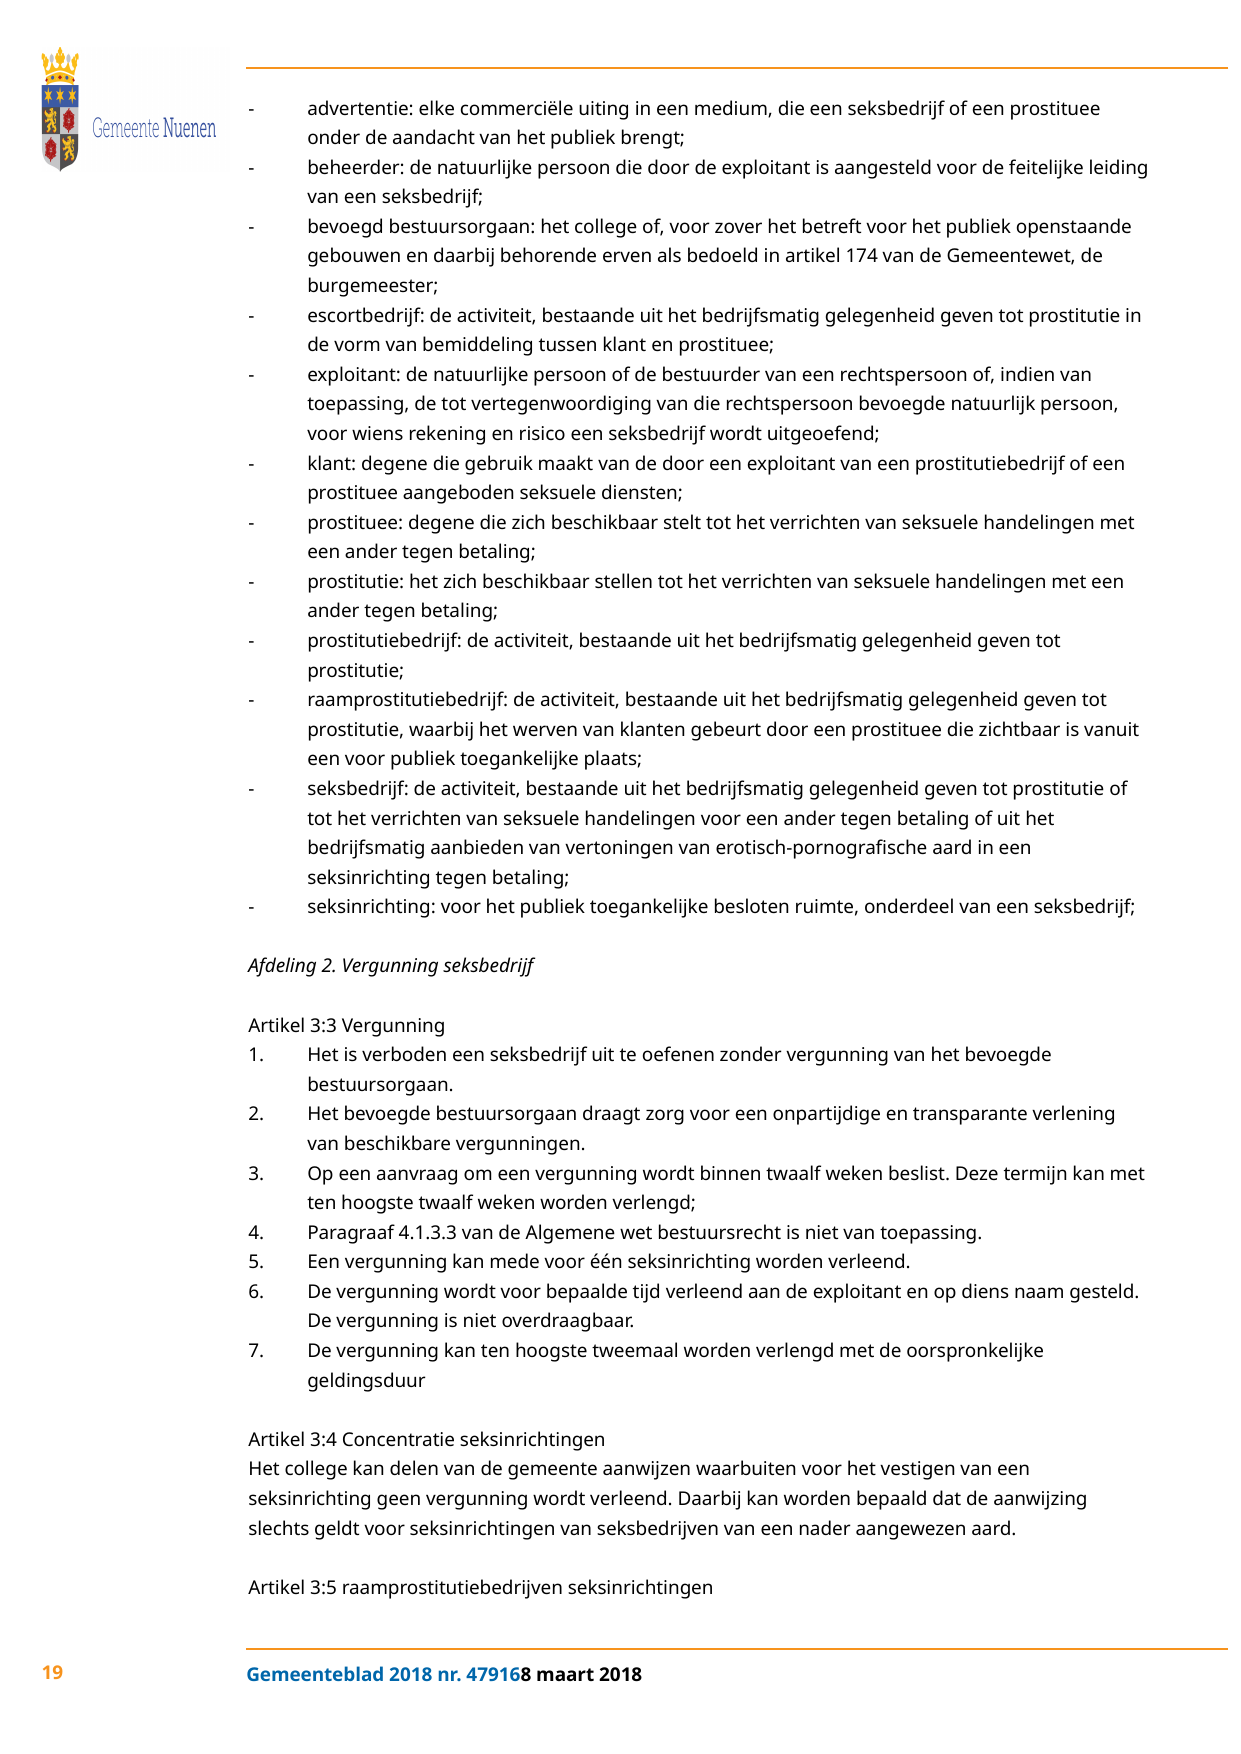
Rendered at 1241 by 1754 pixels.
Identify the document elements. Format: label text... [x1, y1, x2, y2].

list seksinrichting: voor het publiek toegankelijke besloten ruimte, onderdeel van een seksbedrijf; [248, 893, 1152, 919]
text Artikel 3:3 Vergunning [248, 1012, 1152, 1038]
list Een vergunning kan mede voor één seksinrichting worden verleend. [248, 1248, 1152, 1274]
text Artikel 3:5 raamprostitutiebedrijven seksinrichtingen [248, 1574, 1152, 1600]
list beheerder: de natuurlijke persoon die door de exploitant is aangesteld voor de feitelijke leiding van een seksbedrijf; [248, 154, 1152, 209]
list escortbedrijf: de activiteit, bestaande uit het bedrijfsmatig gelegenheid geven tot prostitutie in de vorm van bemiddeling tussen klant en prostituee; [248, 302, 1152, 357]
list bevoegd bestuursorgaan: het college of, voor zover het betreft voor het publiek openstaande gebouwen en daarbij behorende erven als bedoeld in artikel 174 van de Gemeentewet, de burgemeester; [248, 213, 1152, 298]
list Paragraaf 4.1.3.3 van de Algemene wet bestuursrecht is niet van toepassing. [248, 1219, 1152, 1245]
list klant: degene die gebruik maakt van de door een exploitant van een prostitutiebedrijf of een prostituee aangeboden seksuele diensten; [248, 450, 1152, 505]
list prostitutiebedrijf: de activiteit, bestaande uit het bedrijfsmatig gelegenheid geven tot prostitutie; [248, 627, 1152, 683]
list raamprostitutiebedrijf: de activiteit, bestaande uit het bedrijfsmatig gelegenheid geven tot prostitutie, waarbij het werven van klanten gebeurt door een prostituee die zichtbaar is vanuit een voor publiek toegankelijke plaats; [248, 686, 1152, 771]
list Het is verboden een seksbedrijf uit te oefenen zonder vergunning van het bevoegde bestuursorgaan. [248, 1041, 1152, 1097]
list Op een aanvraag om een vergunning wordt binnen twaalf weken beslist. Deze termijn kan met ten hoogste twaalf weken worden verlengd; [248, 1160, 1152, 1215]
list De vergunning wordt voor bepaalde tijd verleend aan de exploitant en op diens naam gesteld. De vergunning is niet overdraagbaar. [248, 1278, 1152, 1333]
list exploitant: de natuurlijke persoon of de bestuurder van een rechtspersoon of, indien van toepassing, de tot vertegenwoordiging van die rechtspersoon bevoegde natuurlijk persoon, voor wiens rekening en risico een seksbedrijf wordt uitgeoefend; [248, 361, 1152, 446]
picture [41, 47, 231, 172]
list Het bevoegde bestuursorgaan draagt zorg voor een onpartijdige en transparante verlening van beschikbare vergunningen. [248, 1101, 1152, 1156]
text Artikel 3:4 Concentratie seksinrichtingen [248, 1426, 1152, 1452]
list prostituee: degene die zich beschikbaar stelt tot het verrichten van seksuele handelingen met een ander tegen betaling; [248, 509, 1152, 564]
list prostitutie: het zich beschikbaar stellen tot het verrichten van seksuele handelingen met een ander tegen betaling; [248, 568, 1152, 623]
list De vergunning kan ten hoogste tweemaal worden verlengd met de oorspronkelijke geldingsduur [248, 1337, 1152, 1393]
list seksbedrijf: de activiteit, bestaande uit het bedrijfsmatig gelegenheid geven tot prostitutie of tot het verrichten van seksuele handelingen voor een ander tegen betaling of uit het bedrijfsmatig aanbieden van vertoningen van erotisch-pornografische aard in een seksinrichting tegen betaling; [248, 775, 1152, 890]
text Het college kan delen van de gemeente aanwijzen waarbuiten voor het vestigen van een seksinrichting geen vergunning wordt verleend. Daarbij kan worden bepaald dat de aanwijzing slechts geldt voor seksinrichtingen van seksbedrijven van een nader aangewezen aard. [248, 1456, 1152, 1541]
text Afdeling 2. Vergunning seksbedrijf [248, 953, 1152, 978]
list advertentie: elke commerciële uiting in een medium, die een seksbedrijf of een prostituee onder de aandacht van het publiek brengt; [248, 95, 1152, 150]
